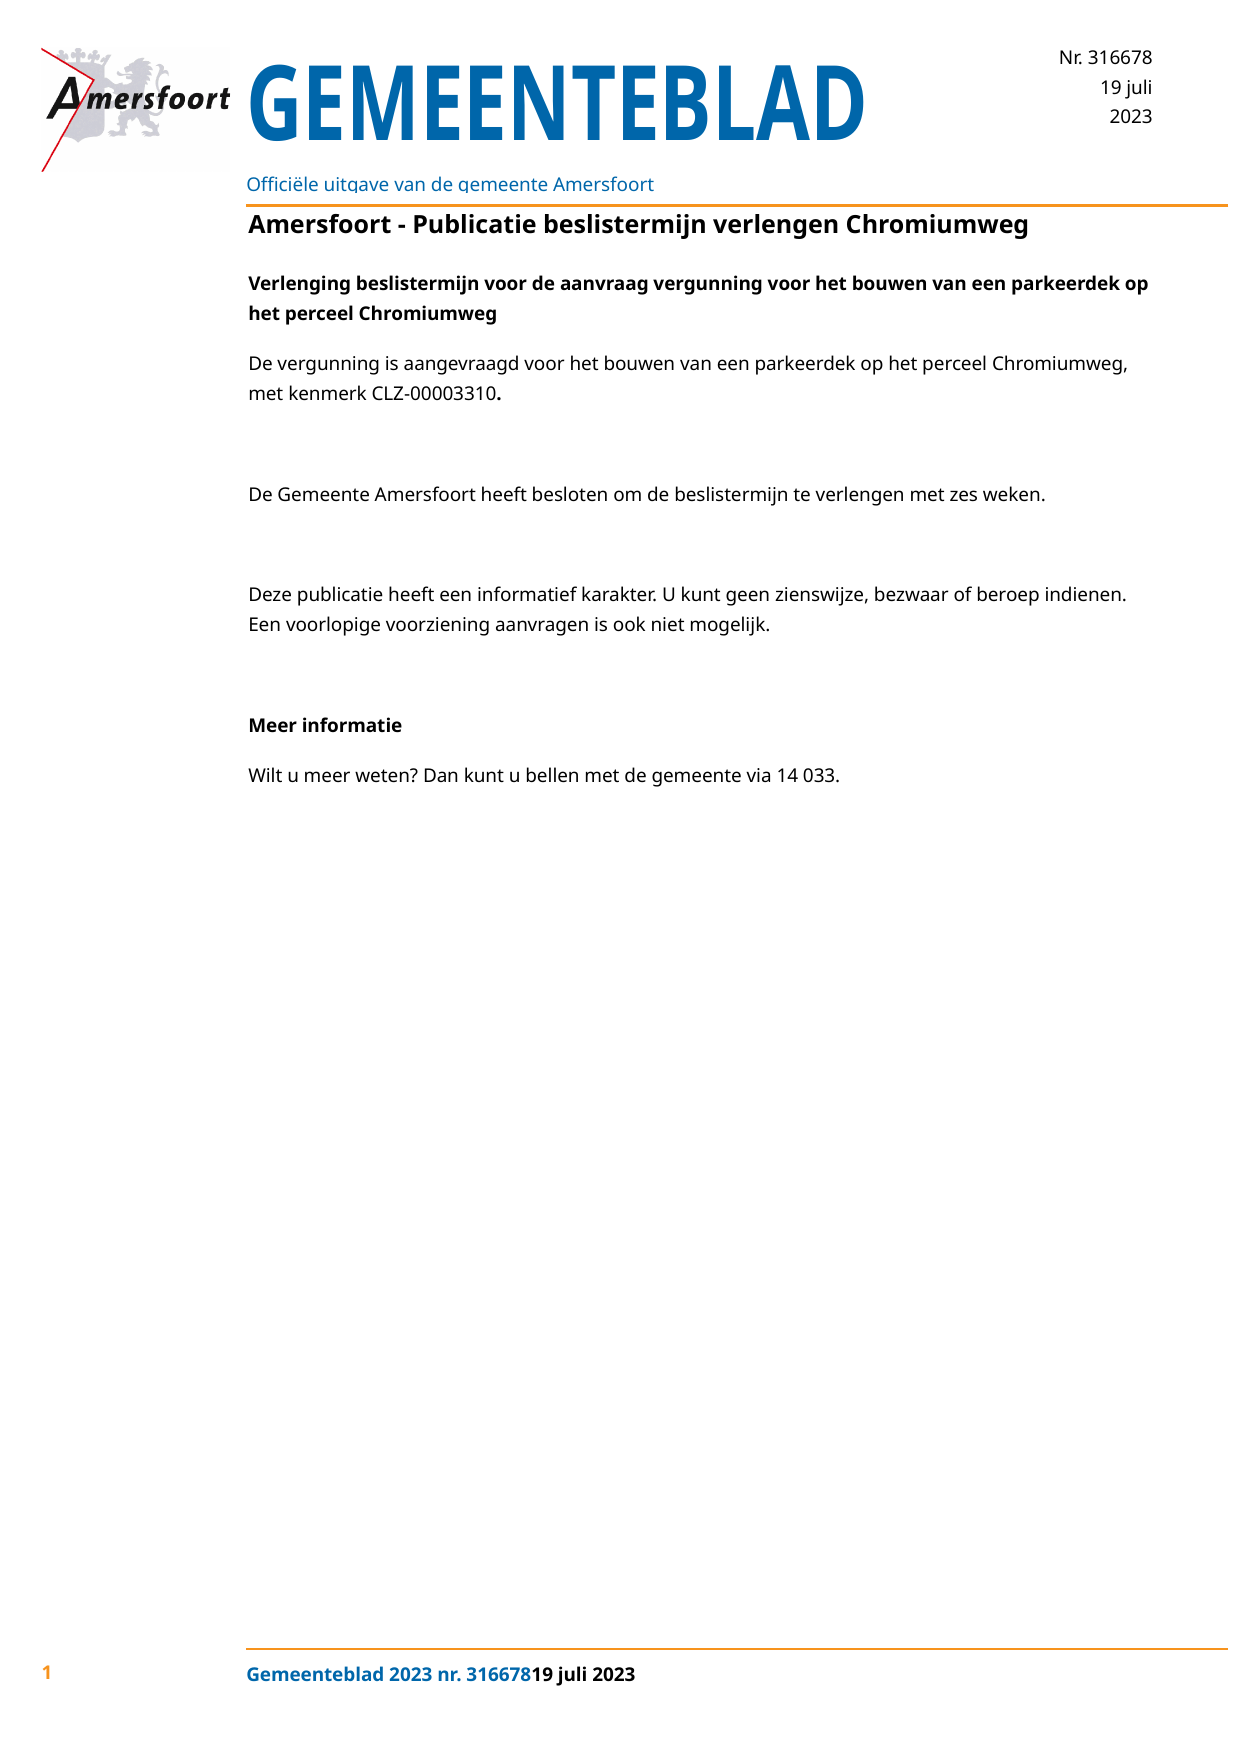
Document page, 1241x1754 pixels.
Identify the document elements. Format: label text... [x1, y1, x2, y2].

text De vergunning is aangevraagd voor het bouwen van een parkeerdek op het perceel Chromiumweg, met kenmerk CLZ-00003310. [248, 350, 1152, 406]
text Verlenging beslistermijn voor de aanvraag vergunning voor het bouwen van een parkeerdek op het perceel Chromiumweg [248, 270, 1152, 326]
text De Gemeente Amersfoort heeft besloten om de beslistermijn te verlengen met zes weken. [248, 481, 1152, 506]
picture [41, 47, 231, 172]
text Meer informatie [248, 712, 1152, 738]
text Amersfoort - Publicatie beslistermijn verlengen Chromiumweg [248, 207, 1152, 241]
text Wilt u meer weten? Dan kunt u bellen met de gemeente via 14 033. [248, 762, 1152, 788]
text Deze publicatie heeft een informatief karakter. U kunt geen zienswijze, bezwaar of beroep indienen. Een voorlopige voorziening aanvragen is ook niet mogelijk. [248, 582, 1152, 637]
